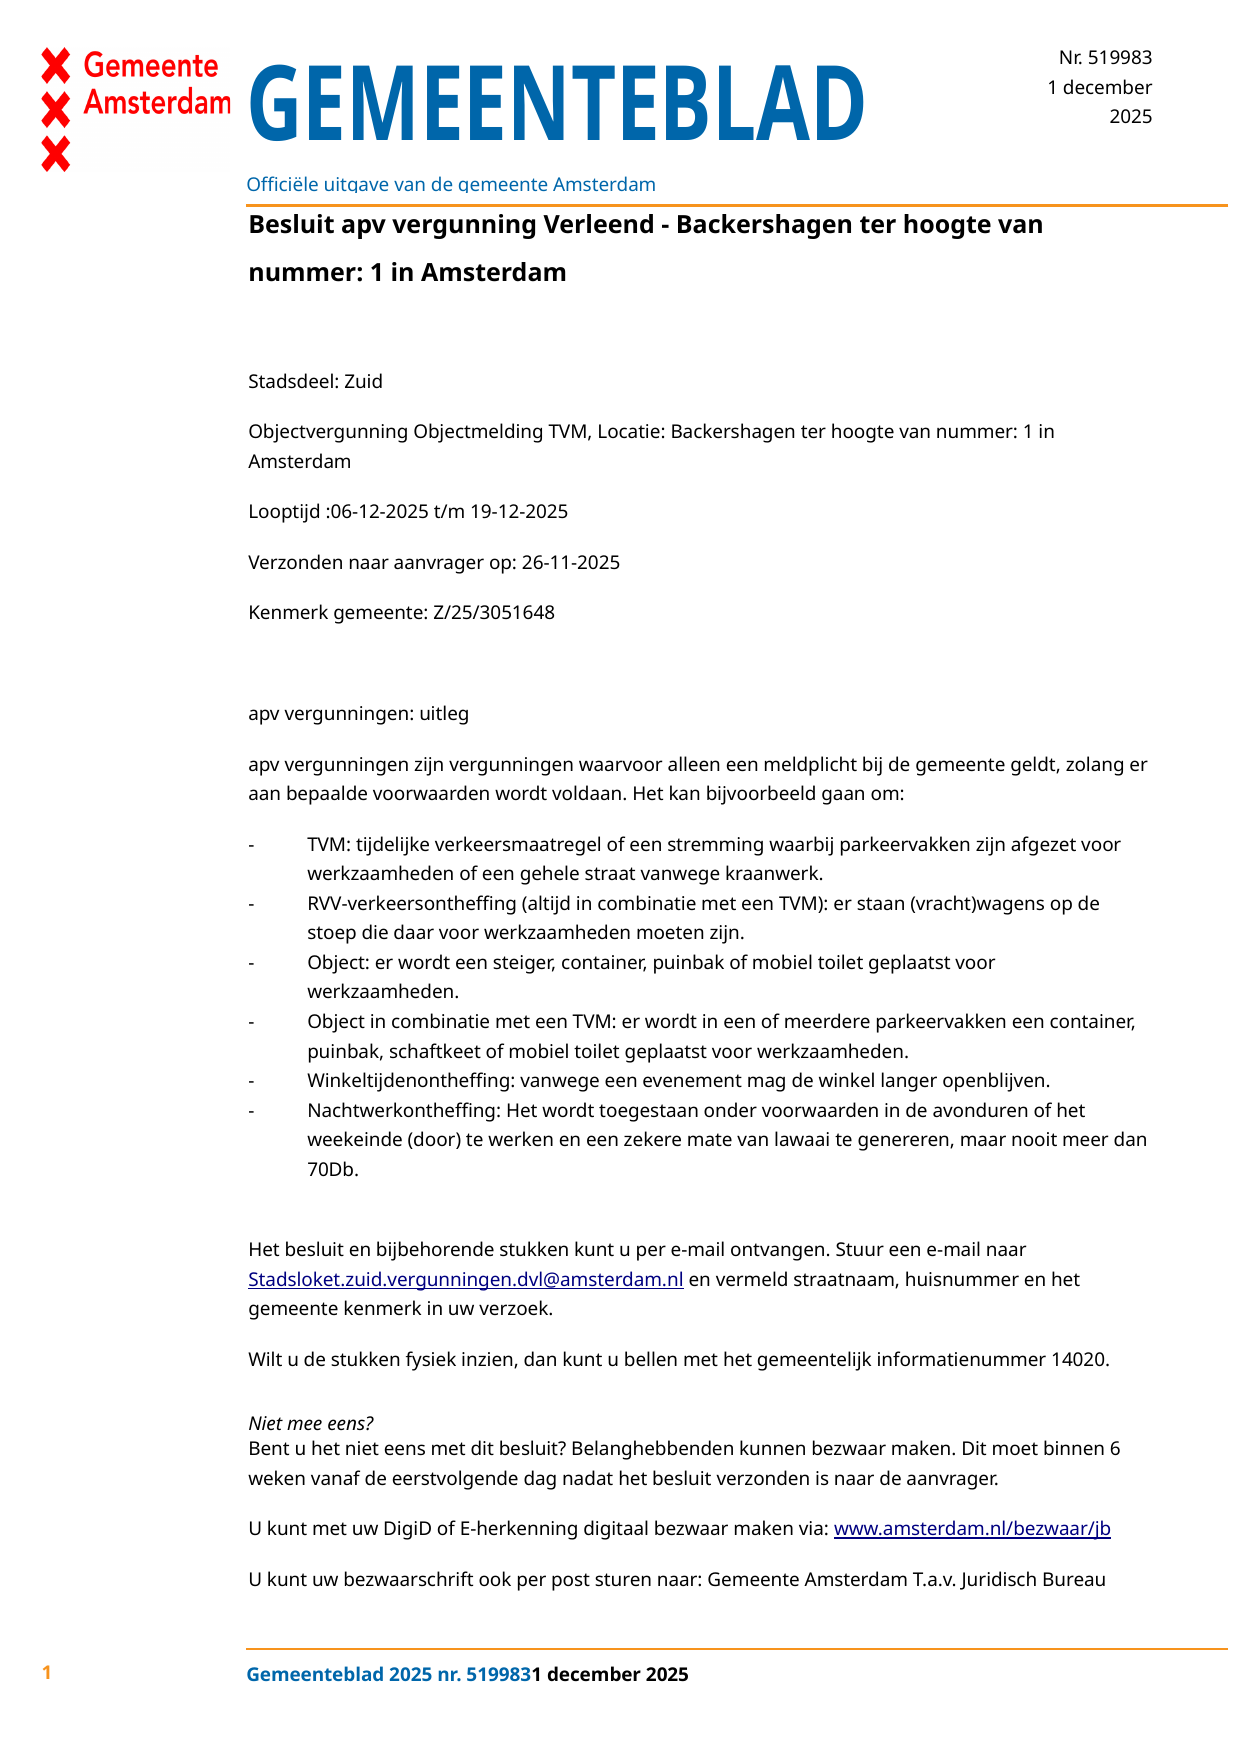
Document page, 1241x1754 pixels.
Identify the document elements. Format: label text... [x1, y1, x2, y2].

text Stadsdeel: Zuid [248, 368, 1152, 394]
list TVM: tijdelijke verkeersmaatregel of een stremming waarbij parkeervakken zijn afgezet voor werkzaamheden of een gehele straat vanwege kraanwerk. [248, 831, 1152, 886]
list Winkeltijdenontheffing: vanwege een evenement mag de winkel langer openblijven. [248, 1067, 1152, 1093]
text Objectvergunning Objectmelding TVM, Locatie: Backershagen ter hoogte van nummer: 1 in Amsterdam [248, 419, 1152, 474]
text Besluit apv vergunning Verleend - Backershagen ter hoogte van nummer: 1 in Amsterdam [248, 207, 1152, 288]
text Wilt u de stukken fysiek inzien, dan kunt u bellen met het gemeentelijk informatienummer 14020. [248, 1346, 1152, 1372]
text apv vergunningen zijn vergunningen waarvoor alleen een meldplicht bij de gemeente geldt, zolang er aan bepaalde voorwaarden wordt voldaan. Het kan bijvoorbeeld gaan om: [248, 751, 1152, 806]
text Niet mee eens? [248, 1410, 1152, 1436]
text U kunt met uw DigiD of E-herkenning digitaal bezwaar maken via: www.amsterdam.nl/bezwaar/jb [248, 1516, 1152, 1541]
list Object: er wordt een steiger, container, puinbak of mobiel toilet geplaatst voor werkzaamheden. [248, 949, 1152, 1004]
picture [41, 47, 231, 172]
text Bent u het niet eens met dit besluit? Belanghebbenden kunnen bezwaar maken. Dit moet binnen 6 weken vanaf de eerstvolgende dag nadat het besluit verzonden is naar de aanvrager. [248, 1436, 1152, 1491]
text Looptijd :06-12-2025 t/m 19-12-2025 [248, 499, 1152, 524]
text apv vergunningen: uitleg [248, 700, 1152, 726]
list RVV-verkeersontheffing (altijd in combinatie met een TVM): er staan (vracht)wagens op de stoep die daar voor werkzaamheden moeten zijn. [248, 890, 1152, 945]
text U kunt uw bezwaarschrift ook per post sturen naar: Gemeente Amsterdam T.a.v. Juridisch Bureau [248, 1566, 1152, 1592]
text Kenmerk gemeente: Z/25/3051648 [248, 599, 1152, 625]
list Nachtwerkontheffing: Het wordt toegestaan onder voorwaarden in de avonduren of het weekeinde (door) te werken en een zekere mate van lawaai te genereren, maar nooit meer dan 70Db. [248, 1097, 1152, 1182]
text Verzonden naar aanvrager op: 26-11-2025 [248, 549, 1152, 575]
text Het besluit en bijbehorende stukken kunt u per e-mail ontvangen. Stuur een e-mail naar Stadsloket.zuid.vergunningen.dvl@amsterdam.nl en vermeld straatnaam, huisnummer en het gemeente kenmerk in uw verzoek. [248, 1236, 1152, 1321]
list Object in combinatie met een TVM: er wordt in een of meerdere parkeervakken een container, puinbak, schaftkeet of mobiel toilet geplaatst voor werkzaamheden. [248, 1008, 1152, 1064]
